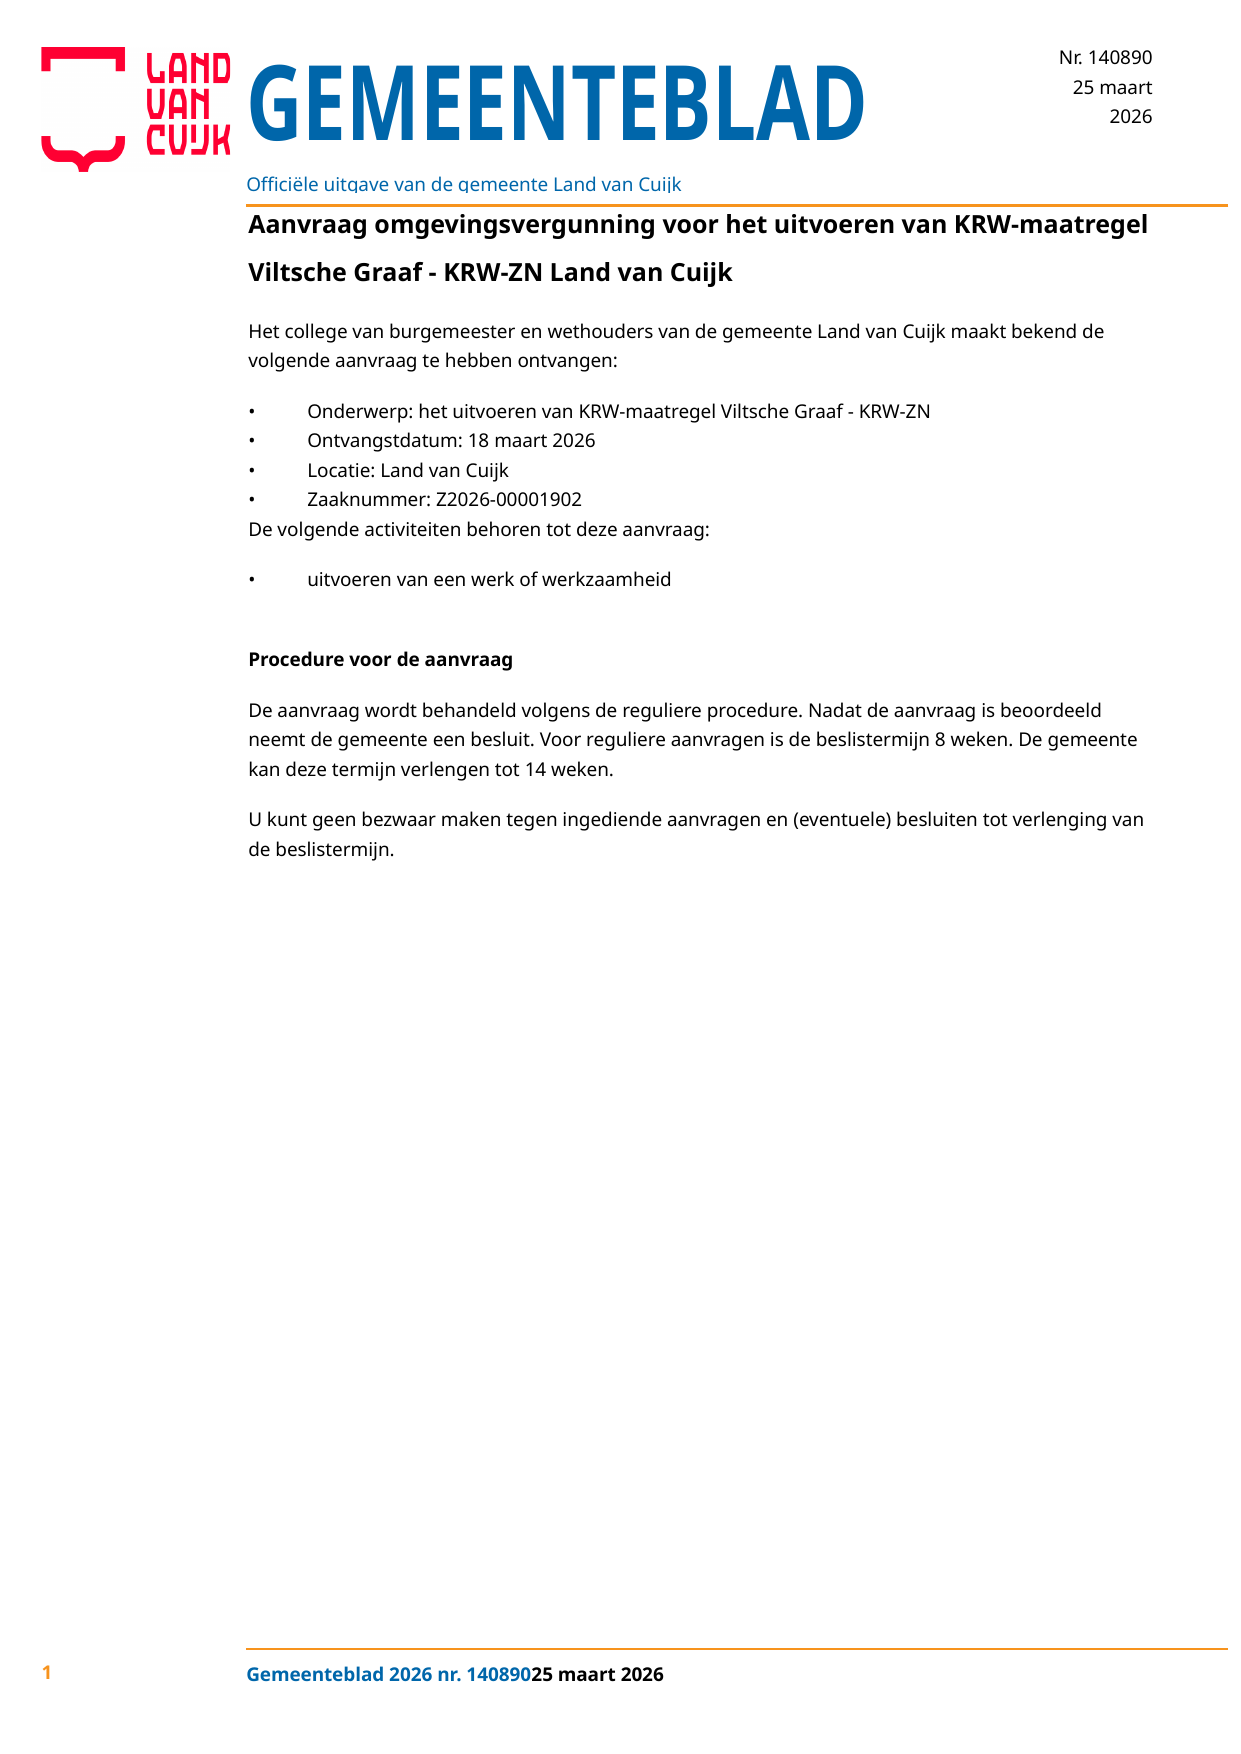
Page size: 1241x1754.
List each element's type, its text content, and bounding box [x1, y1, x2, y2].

list Locatie: Land van Cuijk [248, 457, 1152, 483]
text Aanvraag omgevingsvergunning voor het uitvoeren van KRW-maatregel Viltsche Graaf - KRW-ZN Land van Cuijk [248, 207, 1152, 288]
text Procedure voor de aanvraag [248, 647, 1152, 672]
picture [41, 47, 231, 172]
list Zaaknummer: Z2026-00001902 [248, 487, 1152, 512]
text De aanvraag wordt behandeld volgens de reguliere procedure. Nadat de aanvraag is beoordeeld neemt de gemeente een besluit. Voor reguliere aanvragen is de beslistermijn 8 weken. De gemeente kan deze termijn verlengen tot 14 weken. [248, 697, 1152, 782]
list uitvoeren van een werk of werkzaamheid [248, 567, 1152, 592]
text De volgende activiteiten behoren tot deze aanvraag: [248, 516, 1152, 542]
text Het college van burgemeester en wethouders van de gemeente Land van Cuijk maakt bekend de volgende aanvraag te hebben ontvangen: [248, 318, 1152, 373]
list Ontvangstdatum: 18 maart 2026 [248, 427, 1152, 453]
text U kunt geen bezwaar maken tegen ingediende aanvragen en (eventuele) besluiten tot verlenging van de beslistermijn. [248, 807, 1152, 862]
list Onderwerp: het uitvoeren van KRW-maatregel Viltsche Graaf - KRW-ZN [248, 398, 1152, 424]
